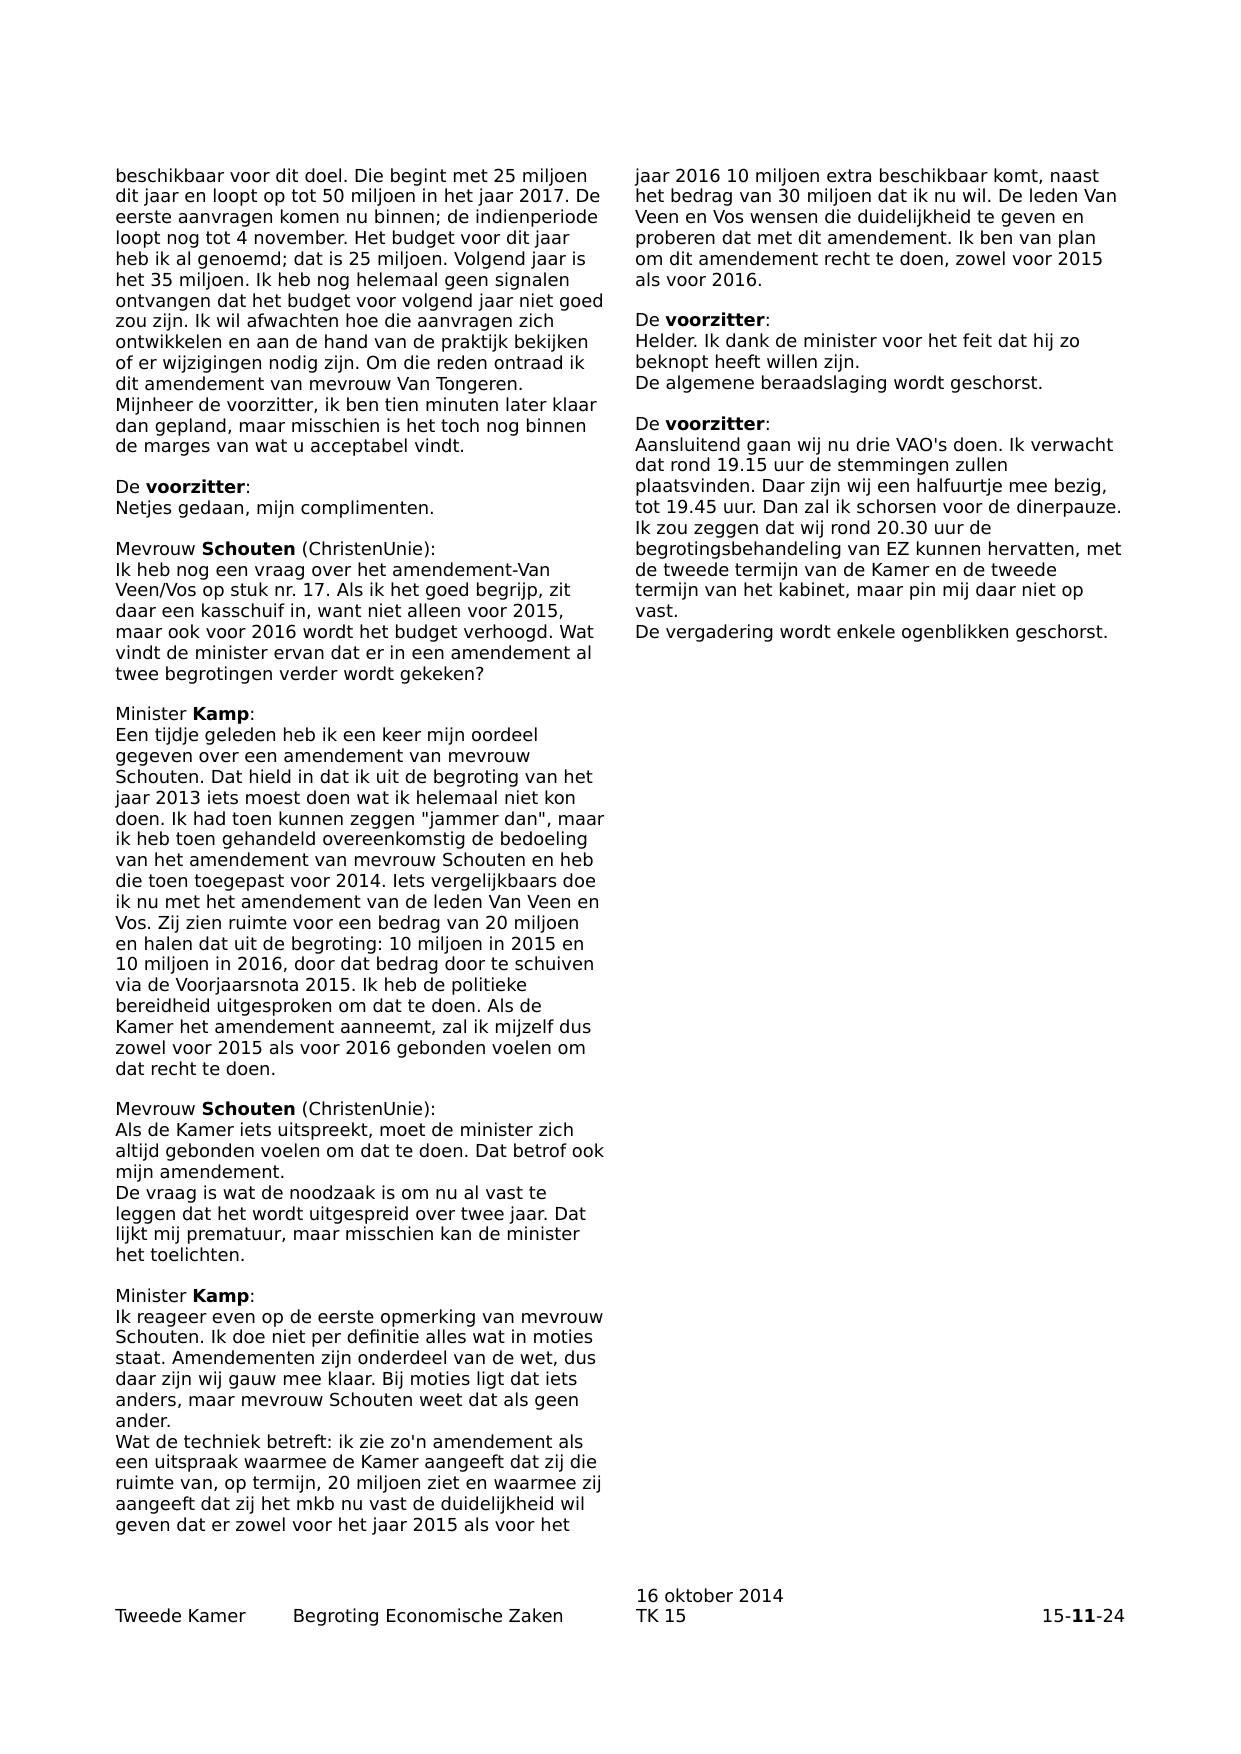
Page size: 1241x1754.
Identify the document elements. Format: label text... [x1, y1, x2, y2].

text jaar 2016 10 miljoen extra beschikbaar komt, naast het bedrag van 30 miljoen dat ik nu wil. De leden Van Veen en Vos wensen die duidelijkheid te geven en proberen dat met dit amendement. Ik ben van plan om dit amendement recht te doen, zowel voor 2015 als voor 2016. [635, 165, 1125, 290]
text Mevrouw Schouten (ChristenUnie): [115, 538, 605, 559]
text Ik reageer even op de eerste opmerking van mevrouw Schouten. Ik doe niet per definitie alles wat in moties staat. Amendementen zijn onderdeel van de wet, dus daar zijn wij gauw mee klaar. Bij moties ligt dat iets anders, maar mevrouw Schouten weet dat als geen ander. [115, 1306, 605, 1431]
text Wat de techniek betreft: ik zie zo'n amendement als een uitspraak waarmee de Kamer aangeeft dat zij die ruimte van, op termijn, 20 miljoen ziet en waarmee zij aangeeft dat zij het mkb nu vast de duidelijkheid wil geven dat er zowel voor het jaar 2015 als voor het [115, 1431, 605, 1536]
text Ik heb nog een vraag over het amendement-Van Veen/Vos op stuk nr. 17. Als ik het goed begrijp, zit daar een kasschuif in, want niet alleen voor 2015, maar ook voor 2016 wordt het budget verhoogd. Wat vindt de minister ervan dat er in een amendement al twee begrotingen verder wordt gekeken? [115, 559, 605, 684]
text Minister Kamp: [115, 704, 605, 725]
text Netjes gedaan, mijn complimenten. [115, 498, 605, 518]
text De voorzitter: [635, 310, 1125, 331]
text Een tijdje geleden heb ik een keer mijn oordeel gegeven over een amendement van mevrouw Schouten. Dat hield in dat ik uit de begroting van het jaar 2013 iets moest doen wat ik helemaal niet kon doen. Ik had toen kunnen zeggen "jammer dan", maar ik heb toen gehandeld overeenkomstig de bedoeling van het amendement van mevrouw Schouten en heb die toen toegepast voor 2014. Iets vergelijkbaars doe ik nu met het amendement van de leden Van Veen en Vos. Zij zien ruimte voor een bedrag van 20 miljoen en halen dat uit de begroting: 10 miljoen in 2015 en 10 miljoen in 2016, door dat bedrag door te schuiven via de Voorjaarsnota 2015. Ik heb de politieke bereidheid uitgesproken om dat te doen. Als de Kamer het amendement aanneemt, zal ik mijzelf dus zowel voor 2015 als voor 2016 gebonden voelen om dat recht te doen. [115, 725, 605, 1079]
text De vergadering wordt enkele ogenblikken geschorst. [635, 622, 1125, 643]
text beschikbaar voor dit doel. Die begint met 25 miljoen dit jaar en loopt op tot 50 miljoen in het jaar 2017. De eerste aanvragen komen nu binnen; de indienperiode loopt nog tot 4 november. Het budget voor dit jaar heb ik al genoemd; dat is 25 miljoen. Volgend jaar is het 35 miljoen. Ik heb nog helemaal geen signalen ontvangen dat het budget voor volgend jaar niet goed zou zijn. Ik wil afwachten hoe die aanvragen zich ontwikkelen en aan de hand van de praktijk bekijken of er wijzigingen nodig zijn. Om die reden ontraad ik dit amendement van mevrouw Van Tongeren. [115, 165, 605, 394]
text Helder. Ik dank de minister voor het feit dat hij zo beknopt heeft willen zijn. [635, 331, 1125, 373]
text De algemene beraadslaging wordt geschorst. [635, 373, 1125, 393]
text De voorzitter: [635, 413, 1125, 434]
text De vraag is wat de noodzaak is om nu al vast te leggen dat het wordt uitgespreid over twee jaar. Dat lijkt mij prematuur, maar misschien kan de minister het toelichten. [115, 1182, 605, 1266]
text Minister Kamp: [115, 1286, 605, 1306]
text Aansluitend gaan wij nu drie VAO's doen. Ik verwacht dat rond 19.15 uur de stemmingen zullen plaatsvinden. Daar zijn wij een halfuurtje mee bezig, tot 19.45 uur. Dan zal ik schorsen voor de dinerpauze. Ik zou zeggen dat wij rond 20.30 uur de begrotingsbehandeling van EZ kunnen hervatten, met de tweede termijn van de Kamer en de tweede termijn van het kabinet, maar pin mij daar niet op vast. [635, 434, 1125, 622]
text Mijnheer de voorzitter, ik ben tien minuten later klaar dan gepland, maar misschien is het toch nog binnen de marges van wat u acceptabel vindt. [115, 394, 605, 457]
text Mevrouw Schouten (ChristenUnie): [115, 1099, 605, 1120]
text Als de Kamer iets uitspreekt, moet de minister zich altijd gebonden voelen om dat te doen. Dat betrof ook mijn amendement. [115, 1120, 605, 1182]
text De voorzitter: [115, 477, 605, 498]
